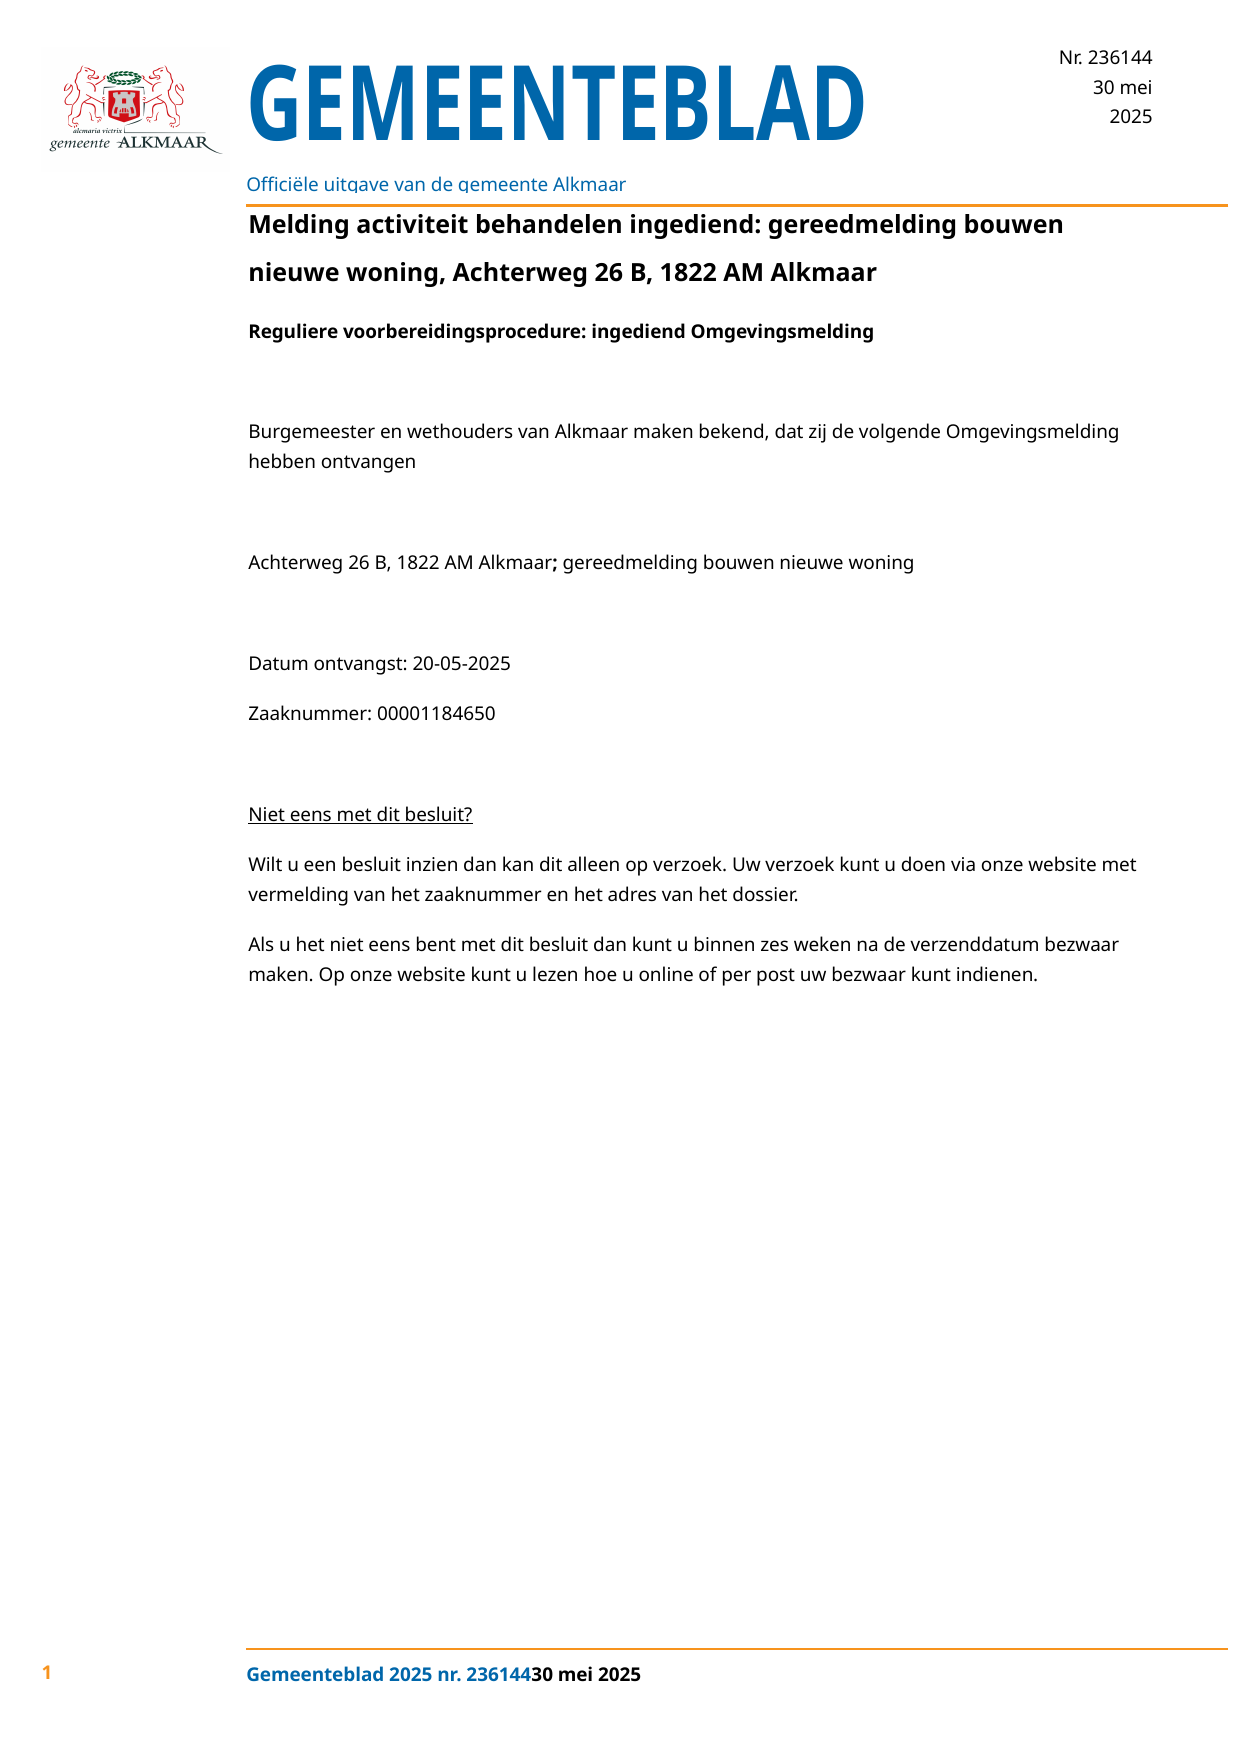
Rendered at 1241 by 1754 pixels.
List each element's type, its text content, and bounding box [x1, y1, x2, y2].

text Wilt u een besluit inzien dan kan dit alleen op verzoek. Uw verzoek kunt u doen via onze website met vermelding van het zaaknummer en het adres van het dossier. [248, 852, 1152, 907]
text Datum ontvangst: 20-05-2025 [248, 650, 1152, 676]
text Melding activiteit behandelen ingediend: gereedmelding bouwen nieuwe woning, Achterweg 26 B, 1822 AM Alkmaar [248, 207, 1152, 288]
text Niet eens met dit besluit? [248, 801, 1152, 827]
text Als u het niet eens bent met dit besluit dan kunt u binnen zes weken na de verzenddatum bezwaar maken. Op onze website kunt u lezen hoe u online of per post uw bezwaar kunt indienen. [248, 932, 1152, 987]
picture [41, 47, 231, 172]
text Burgemeester en wethouders van Alkmaar maken bekend, dat zij de volgende Omgevingsmelding hebben ontvangen [248, 419, 1152, 474]
text Zaaknummer: 00001184650 [248, 700, 1152, 726]
text Achterweg 26 B, 1822 AM Alkmaar; gereedmelding bouwen nieuwe woning [248, 549, 1152, 575]
text Reguliere voorbereidingsprocedure: ingediend Omgevingsmelding [248, 318, 1152, 344]
